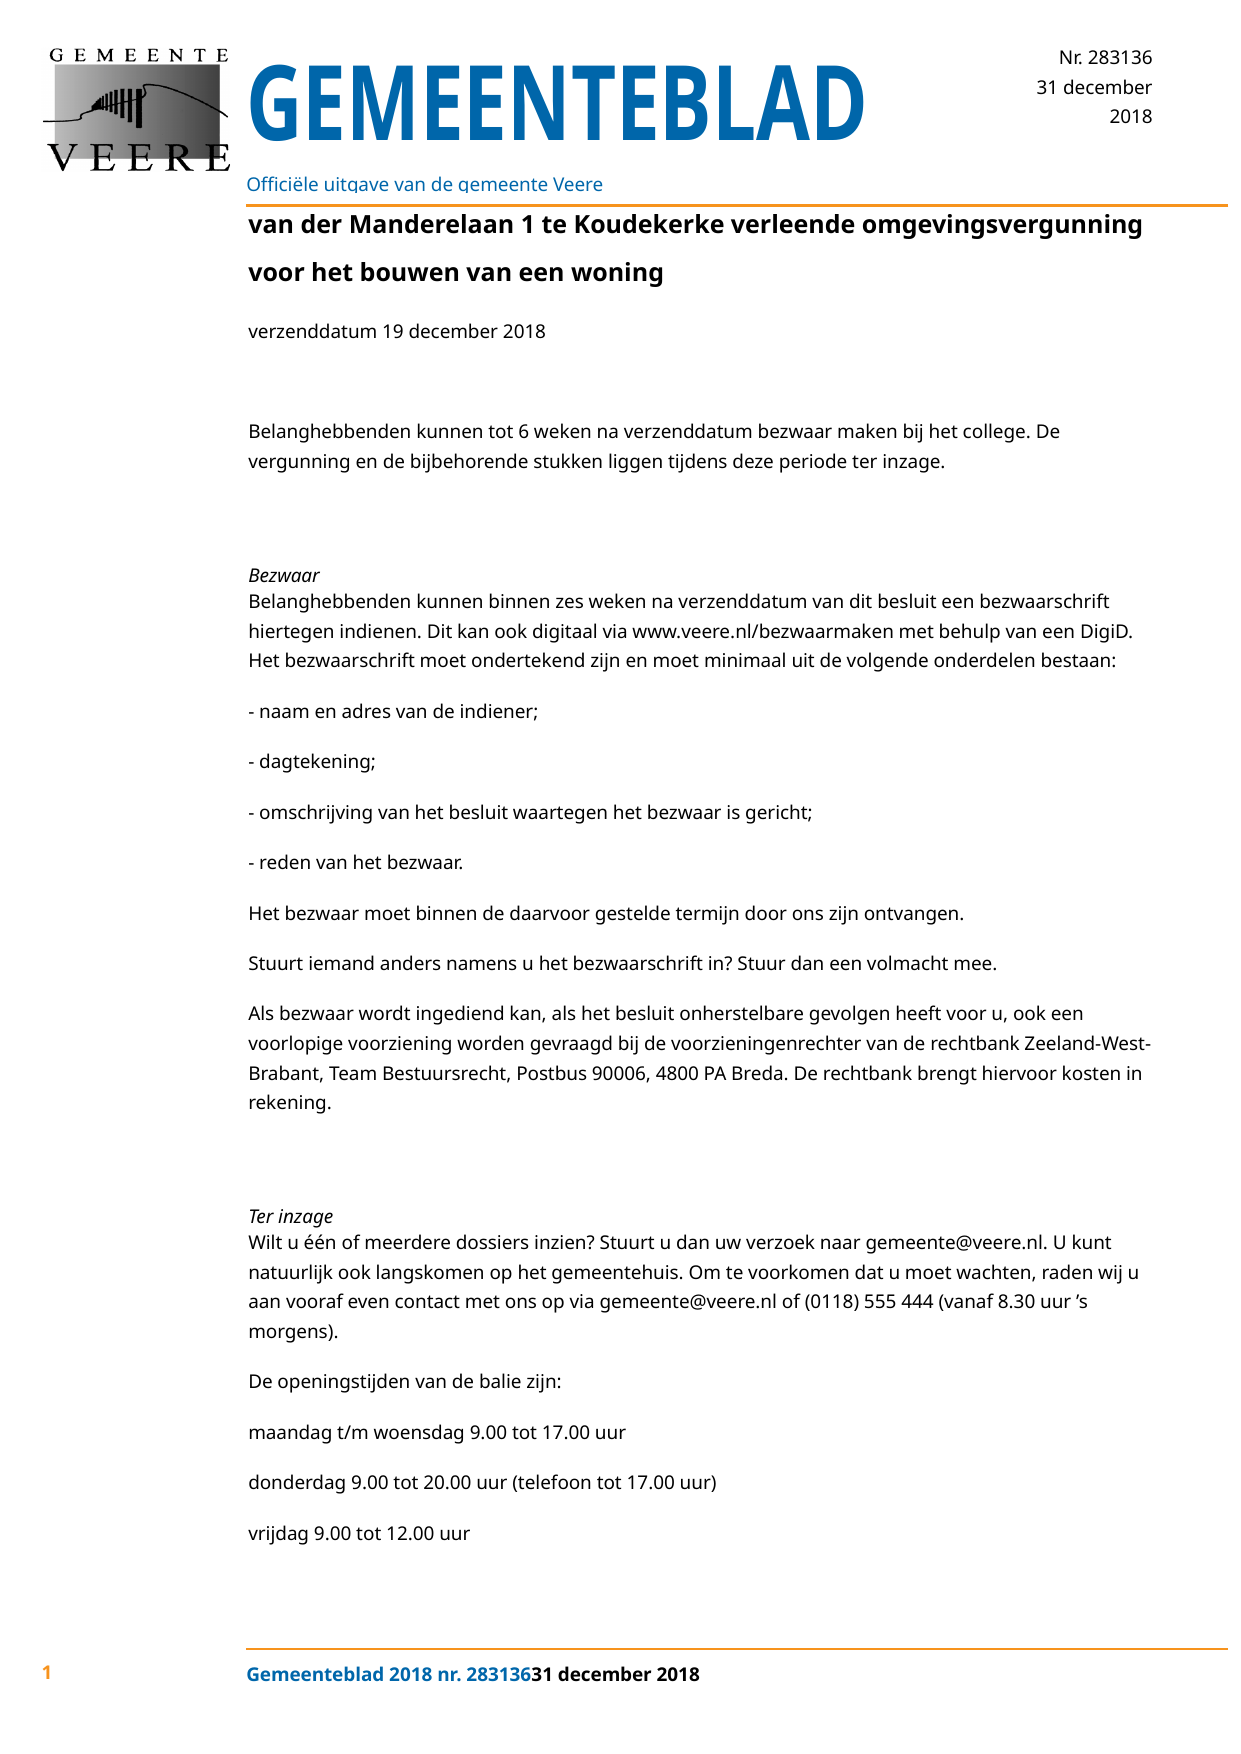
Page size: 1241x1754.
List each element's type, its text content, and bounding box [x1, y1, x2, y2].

text De openingstijden van de balie zijn: [248, 1368, 1152, 1394]
text van der Manderelaan 1 te Koudekerke verleende omgevingsvergunning voor het bouwen van een woning [248, 207, 1152, 288]
text - reden van het bezwaar. [248, 849, 1152, 875]
text Het bezwaar moet binnen de daarvoor gestelde termijn door ons zijn ontvangen. [248, 900, 1152, 925]
text Als bezwaar wordt ingediend kan, als het besluit onherstelbare gevolgen heeft voor u, ook een voorlopige voorziening worden gevraagd bij de voorzieningenrechter van de rechtbank Zeeland-West-Brabant, Team Bestuursrecht, Postbus 90006, 4800 PA Breda. De rechtbank brengt hiervoor kosten in rekening. [248, 1001, 1152, 1115]
text Belanghebbenden kunnen binnen zes weken na verzenddatum van dit besluit een bezwaarschrift hiertegen indienen. Dit kan ook digitaal via www.veere.nl/bezwaarmaken met behulp van een DigiD. Het bezwaarschrift moet ondertekend zijn en moet minimaal uit de volgende onderdelen bestaan: [248, 588, 1152, 673]
text Ter inzage [248, 1204, 1152, 1229]
text vrijdag 9.00 tot 12.00 uur [248, 1520, 1152, 1546]
picture [41, 47, 231, 172]
text Belanghebbenden kunnen tot 6 weken na verzenddatum bezwaar maken bij het college. De vergunning en de bijbehorende stukken liggen tijdens deze periode ter inzage. [248, 419, 1152, 474]
text Wilt u één of meerdere dossiers inzien? Stuurt u dan uw verzoek naar gemeente@veere.nl. U kunt natuurlijk ook langskomen op het gemeentehuis. Om te voorkomen dat u moet wachten, raden wij u aan vooraf even contact met ons op via gemeente@veere.nl of (0118) 555 444 (vanaf 8.30 uur ’s morgens). [248, 1229, 1152, 1344]
text Stuurt iemand anders namens u het bezwaarschrift in? Stuur dan een volmacht mee. [248, 950, 1152, 976]
text - naam en adres van de indiener; [248, 698, 1152, 724]
text - dagtekening; [248, 748, 1152, 774]
text verzenddatum 19 december 2018 [248, 318, 1152, 344]
text maandag t/m woensdag 9.00 tot 17.00 uur [248, 1419, 1152, 1445]
text - omschrijving van het besluit waartegen het bezwaar is gericht; [248, 799, 1152, 824]
text Bezwaar [248, 563, 1152, 588]
text donderdag 9.00 tot 20.00 uur (telefoon tot 17.00 uur) [248, 1469, 1152, 1495]
